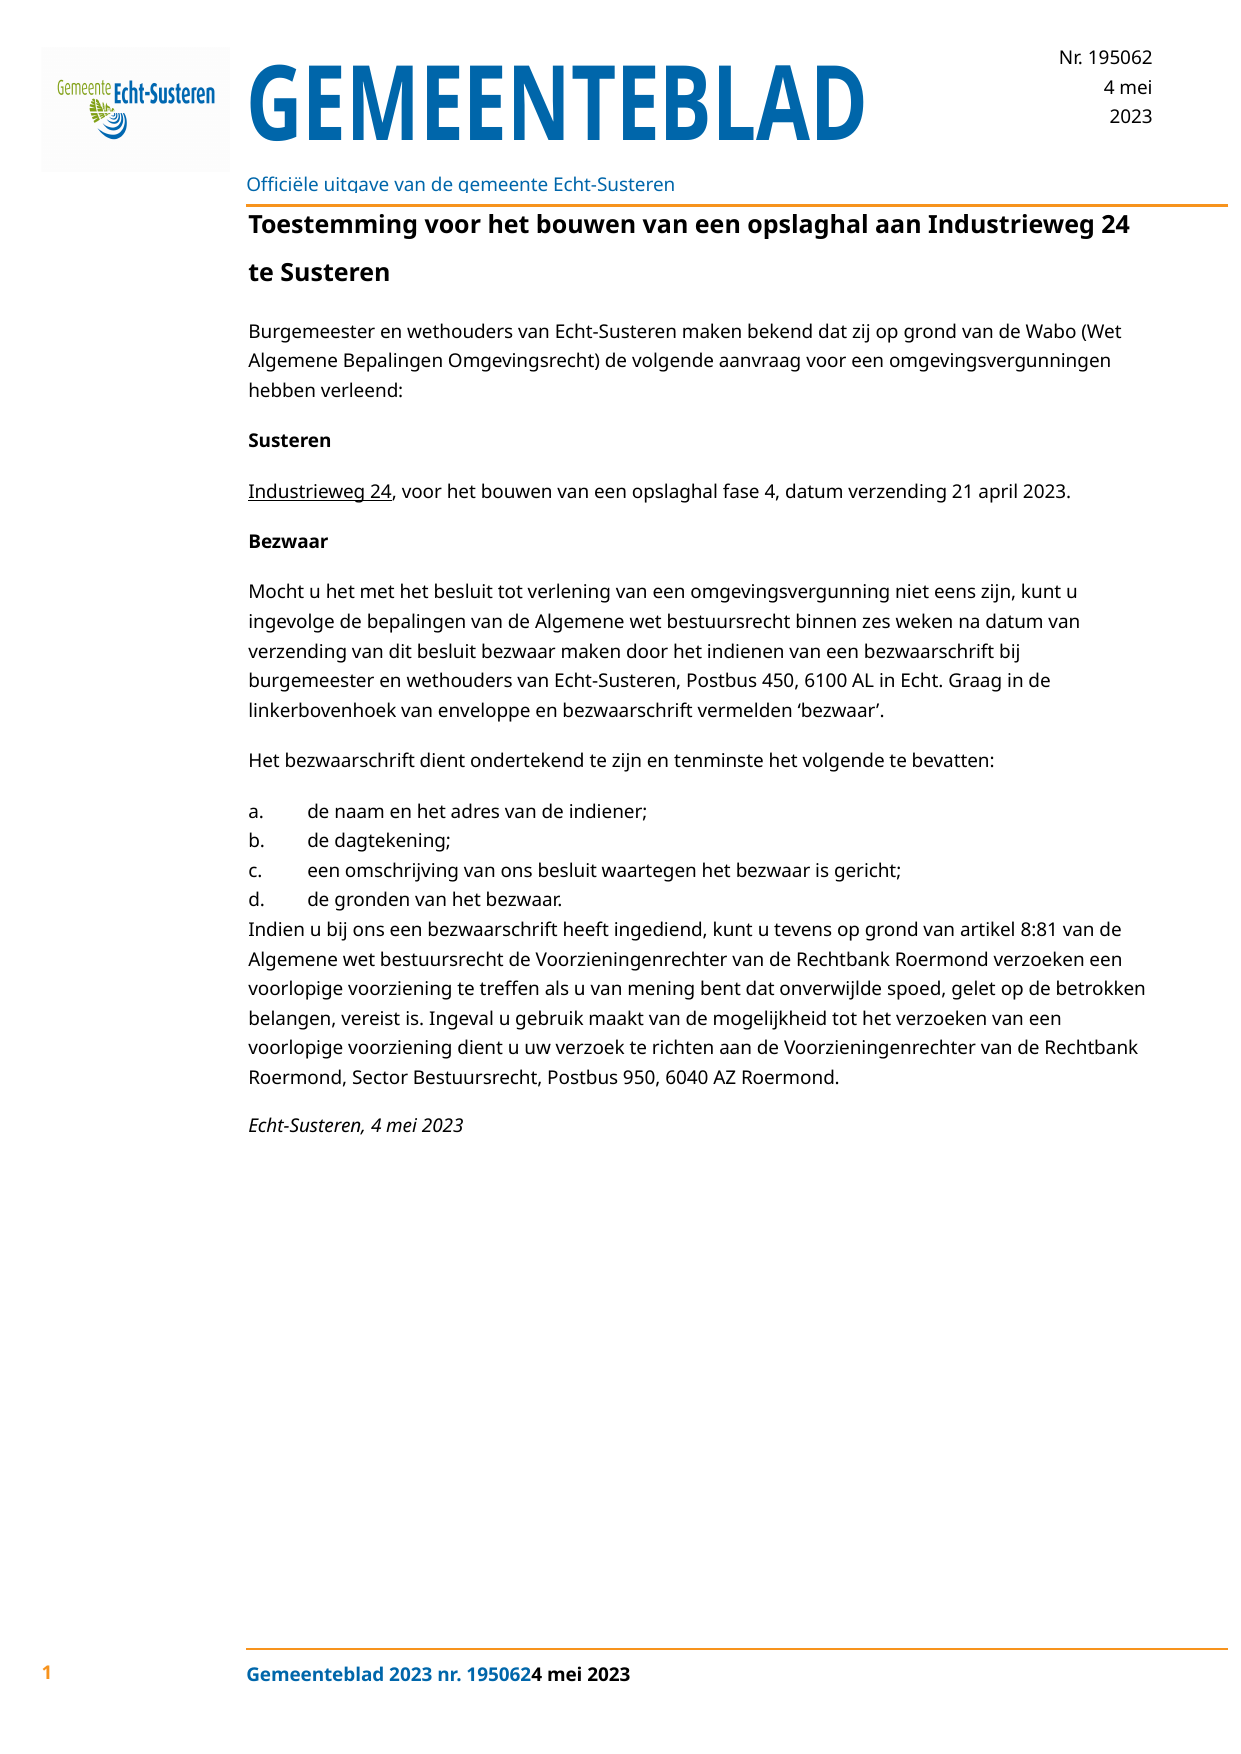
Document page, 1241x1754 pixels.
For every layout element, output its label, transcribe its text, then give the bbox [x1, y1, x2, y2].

text Burgemeester en wethouders van Echt-Susteren maken bekend dat zij op grond van de Wabo (Wet Algemene Bepalingen Omgevingsrecht) de volgende aanvraag voor een omgevingsvergunningen hebben verleend: [248, 318, 1152, 403]
list de gronden van het bezwaar. [248, 887, 1152, 912]
list de dagtekening; [248, 827, 1152, 853]
text Toestemming voor het bouwen van een opslaghal aan Industrieweg 24 te Susteren [248, 207, 1152, 288]
text Echt-Susteren, 4 mei 2023 [248, 1112, 1152, 1138]
picture [41, 47, 231, 172]
text Mocht u het met het besluit tot verlening van een omgevingsvergunning niet eens zijn, kunt u ingevolge de bepalingen van de Algemene wet bestuursrecht binnen zes weken na datum van verzending van dit besluit bezwaar maken door het indienen van een bezwaarschrift bij burgemeester en wethouders van Echt-Susteren, Postbus 450, 6100 AL in Echt. Graag in de linkerbovenhoek van enveloppe en bezwaarschrift vermelden ‘bezwaar’. [248, 579, 1152, 723]
text Industrieweg 24, voor het bouwen van een opslaghal fase 4, datum verzending 21 april 2023. [248, 478, 1152, 504]
text Het bezwaarschrift dient ondertekend te zijn en tenminste het volgende te bevatten: [248, 747, 1152, 773]
text Bezwaar [248, 528, 1152, 554]
text Susteren [248, 427, 1152, 453]
text Indien u bij ons een bezwaarschrift heeft ingediend, kunt u tevens op grond van artikel 8:81 van de Algemene wet bestuursrecht de Voorzieningenrechter van de Rechtbank Roermond verzoeken een voorlopige voorziening te treffen als u van mening bent dat onverwijlde spoed, gelet op de betrokken belangen, vereist is. Ingeval u gebruik maakt van de mogelijkheid tot het verzoeken van een voorlopige voorziening dient u uw verzoek te richten aan de Voorzieningenrechter van de Rechtbank Roermond, Sector Bestuursrecht, Postbus 950, 6040 AZ Roermond. [248, 916, 1152, 1090]
list een omschrijving van ons besluit waartegen het bezwaar is gericht; [248, 857, 1152, 883]
list de naam en het adres van de indiener; [248, 798, 1152, 824]
